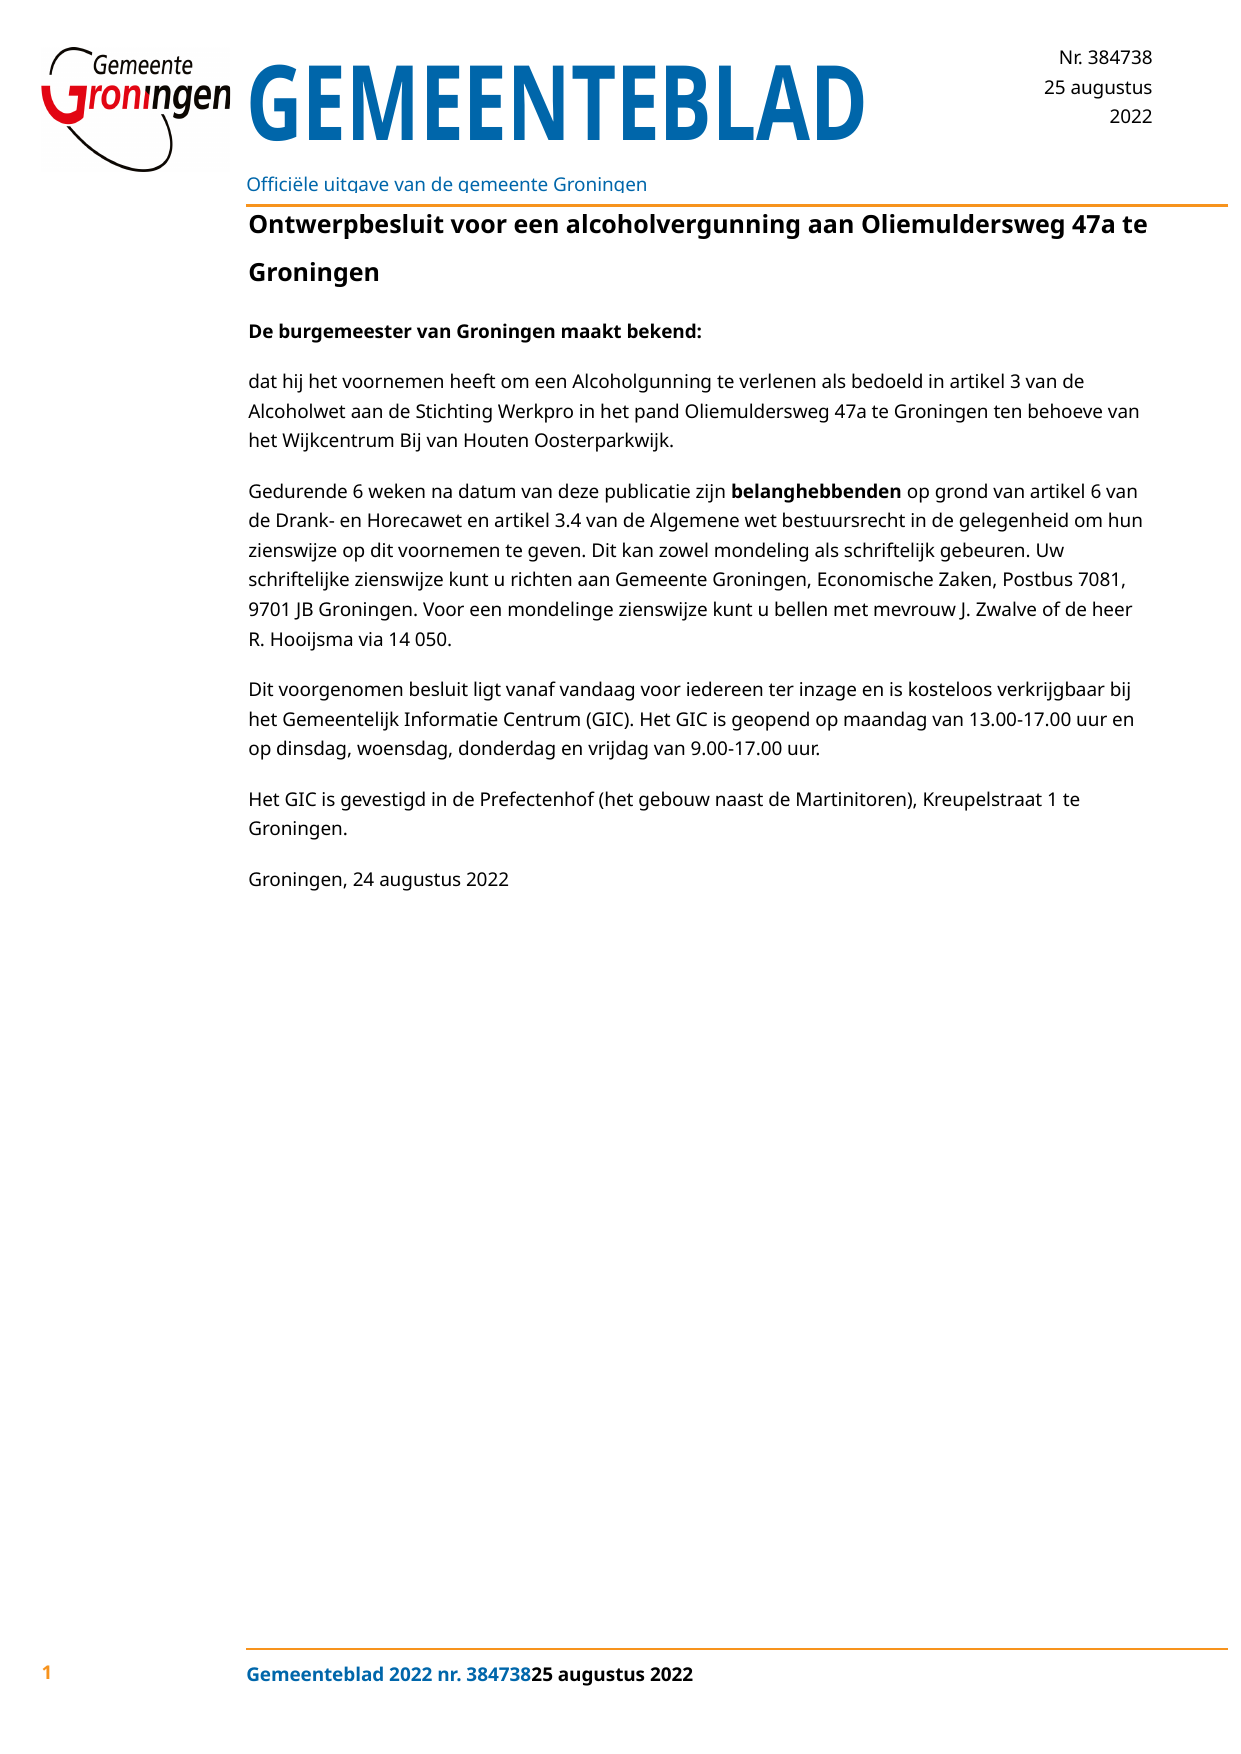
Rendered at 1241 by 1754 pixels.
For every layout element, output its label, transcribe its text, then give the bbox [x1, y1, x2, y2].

picture [41, 47, 231, 172]
text Gedurende 6 weken na datum van deze publicatie zijn belanghebbenden op grond van artikel 6 van de Drank- en Horecawet en artikel 3.4 van de Algemene wet bestuursrecht in de gelegenheid om hun zienswijze op dit voornemen te geven. Dit kan zowel mondeling als schriftelijk gebeuren. Uw schriftelijke zienswijze kunt u richten aan Gemeente Groningen, Economische Zaken, Postbus 7081, 9701 JB Groningen. Voor een mondelinge zienswijze kunt u bellen met mevrouw J. Zwalve of de heer R. Hooijsma via 14 050. [248, 478, 1152, 652]
text Het GIC is gevestigd in de Prefectenhof (het gebouw naast de Martinitoren), Kreupelstraat 1 te Groningen. [248, 786, 1152, 841]
text Dit voorgenomen besluit ligt vanaf vandaag voor iedereen ter inzage en is kosteloos verkrijgbaar bij het Gemeentelijk Informatie Centrum (GIC). Het GIC is geopend op maandag van 13.00-17.00 uur en op dinsdag, woensdag, donderdag en vrijdag van 9.00-17.00 uur. [248, 676, 1152, 761]
text De burgemeester van Groningen maakt bekend: [248, 318, 1152, 344]
text Ontwerpbesluit voor een alcoholvergunning aan Oliemuldersweg 47a te Groningen [248, 207, 1152, 288]
text Groningen, 24 augustus 2022 [248, 866, 1152, 892]
text dat hij het voornemen heeft om een Alcoholgunning te verlenen als bedoeld in artikel 3 van de Alcoholwet aan de Stichting Werkpro in het pand Oliemuldersweg 47a te Groningen ten behoeve van het Wijkcentrum Bij van Houten Oosterparkwijk. [248, 368, 1152, 453]
